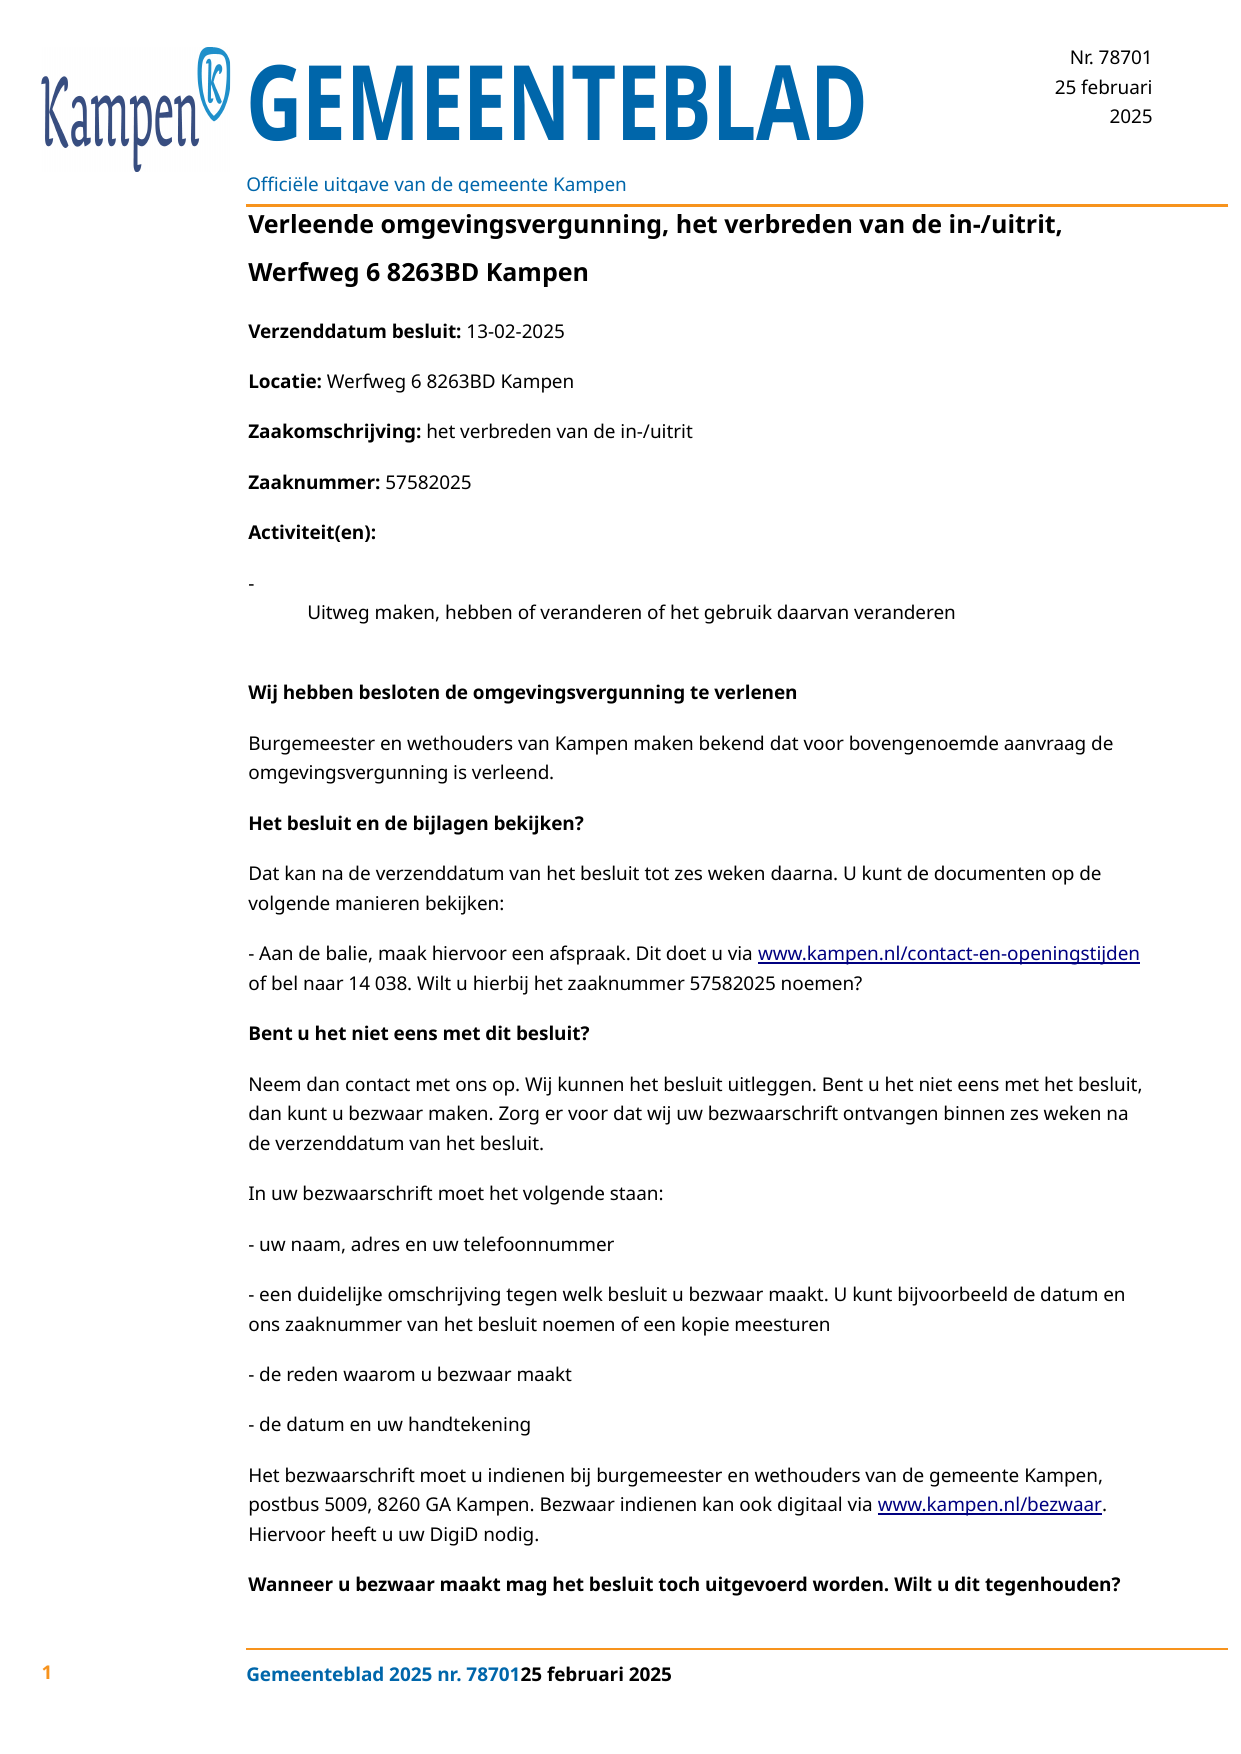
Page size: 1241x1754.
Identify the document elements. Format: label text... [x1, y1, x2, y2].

text - Aan de balie, maak hiervoor een afspraak. Dit doet u via www.kampen.nl/contact-en-openingstijden of bel naar 14 038. Wilt u hierbij het zaaknummer 57582025 noemen? [248, 940, 1152, 996]
text Verzenddatum besluit: 13-02-2025 [248, 318, 1152, 344]
text Neem dan contact met ons op. Wij kunnen het besluit uitleggen. Bent u het niet eens met het besluit, dan kunt u bezwaar maken. Zorg er voor dat wij uw bezwaarschrift ontvangen binnen zes weken na de verzenddatum van het besluit. [248, 1071, 1152, 1156]
text Wij hebben besloten de omgevingsvergunning te verlenen [248, 679, 1152, 705]
text In uw bezwaarschrift moet het volgende staan: [248, 1180, 1152, 1206]
text Dat kan na de verzenddatum van het besluit tot zes weken daarna. U kunt de documenten op de volgende manieren bekijken: [248, 860, 1152, 916]
text Activiteit(en): [248, 519, 1152, 545]
text Wanneer u bezwaar maakt mag het besluit toch uitgevoerd worden. Wilt u dit tegenhouden? [248, 1572, 1152, 1597]
text Locatie: Werfweg 6 8263BD Kampen [248, 368, 1152, 394]
text Zaakomschrijving: het verbreden van de in-/uitrit [248, 419, 1152, 444]
text - de datum en uw handtekening [248, 1412, 1152, 1437]
text Burgemeester en wethouders van Kampen maken bekend dat voor bovengenoemde aanvraag de omgevingsvergunning is verleend. [248, 730, 1152, 785]
text - een duidelijke omschrijving tegen welk besluit u bezwaar maakt. U kunt bijvoorbeeld de datum en ons zaaknummer van het besluit noemen of een kopie meesturen [248, 1281, 1152, 1337]
text Bent u het niet eens met dit besluit? [248, 1020, 1152, 1046]
text - de reden waarom u bezwaar maakt [248, 1361, 1152, 1387]
text Het besluit en de bijlagen bekijken? [248, 810, 1152, 836]
list Uitweg maken, hebben of veranderen of het gebruik daarvan veranderen [248, 599, 1152, 625]
text Het bezwaarschrift moet u indienen bij burgemeester en wethouders van de gemeente Kampen, postbus 5009, 8260 GA Kampen. Bezwaar indienen kan ook digitaal via www.kampen.nl/bezwaar. Hiervoor heeft u uw DigiD nodig. [248, 1462, 1152, 1547]
text - uw naam, adres en uw telefoonnummer [248, 1231, 1152, 1257]
text Verleende omgevingsvergunning, het verbreden van de in-/uitrit, Werfweg 6 8263BD Kampen [248, 207, 1152, 288]
text Zaaknummer: 57582025 [248, 469, 1152, 495]
picture [41, 47, 231, 172]
